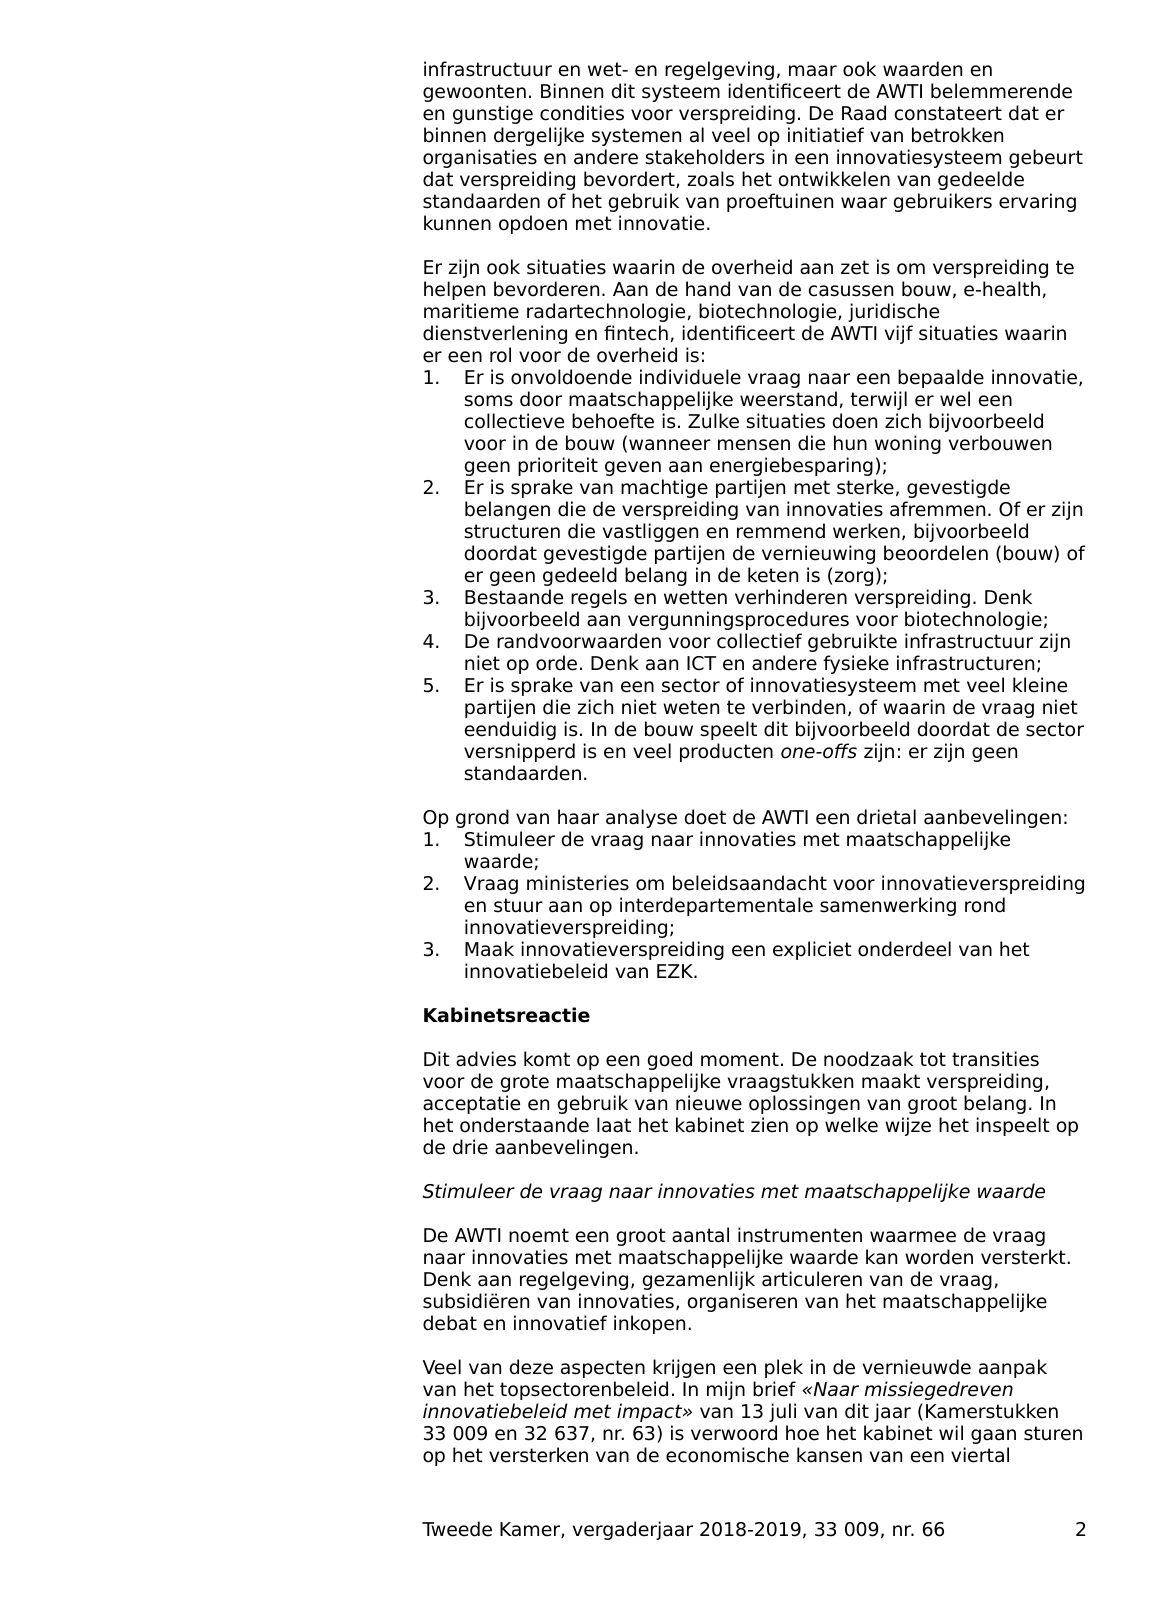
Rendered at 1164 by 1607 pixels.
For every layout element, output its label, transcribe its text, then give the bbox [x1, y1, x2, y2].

text 4. De randvoorwaarden voor collectief gebruikte infrastructuur zijn niet op orde. Denk aan ICT en andere fysieke infrastructuren; [422, 631, 1087, 675]
text 3. Bestaande regels en wetten verhinderen verspreiding. Denk bijvoorbeeld aan vergunningsprocedures voor biotechnologie; [422, 587, 1087, 631]
text 5. Er is sprake van een sector of innovatiesysteem met veel kleine partijen die zich niet weten te verbinden, of waarin de vraag niet eenduidig is. In de bouw speelt dit bijvoorbeeld doordat de sector versnipperd is en veel producten one-offs zijn: er zijn geen standaarden. [422, 675, 1087, 784]
subtitle Kabinetsreactie [422, 1005, 1087, 1027]
text 2. Er is sprake van machtige partijen met sterke, gevestigde belangen die de verspreiding van innovaties afremmen. Of er zijn structuren die vastliggen en remmend werken, bijvoorbeeld doordat gevestigde partijen de vernieuwing beoordelen (bouw) of er geen gedeeld belang in de keten is (zorg); [422, 477, 1087, 587]
text 1. Stimuleer de vraag naar innovaties met maatschappelijke waarde; [422, 829, 1087, 873]
text Veel van deze aspecten krijgen een plek in de vernieuwde aanpak van het topsectorenbeleid. In mijn brief «Naar missiegedreven innovatiebeleid met impact» van 13 juli van dit jaar (Kamerstukken 33 009 en 32 637, nr. 63) is verwoord hoe het kabinet wil gaan sturen op het versterken van de economische kansen van een viertal [422, 1357, 1087, 1467]
text De AWTI noemt een groot aantal instrumenten waarmee de vraag naar innovaties met maatschappelijke waarde kan worden versterkt. Denk aan regelgeving, gezamenlijk articuleren van de vraag, subsidiëren van innovaties, organiseren van het maatschappelijke debat en innovatief inkopen. [422, 1225, 1087, 1335]
text 2. Vraag ministeries om beleidsaandacht voor innovatieverspreiding en stuur aan op interdepartementale samenwerking rond innovatieverspreiding; [422, 873, 1087, 939]
subtitle Stimuleer de vraag naar innovaties met maatschappelijke waarde [422, 1181, 1087, 1203]
text 3. Maak innovatieverspreiding een expliciet onderdeel van het innovatiebeleid van EZK. [422, 939, 1087, 983]
text infrastructuur en wet- en regelgeving, maar ook waarden en gewoonten. Binnen dit systeem identificeert de AWTI belemmerende en gunstige condities voor verspreiding. De Raad constateert dat er binnen dergelijke systemen al veel op initiatief van betrokken organisaties en andere stakeholders in een innovatiesysteem gebeurt dat verspreiding bevordert, zoals het ontwikkelen van gedeelde standaarden of het gebruik van proeftuinen waar gebruikers ervaring kunnen opdoen met innovatie. [422, 59, 1087, 235]
text Op grond van haar analyse doet de AWTI een drietal aanbevelingen: [422, 807, 1087, 829]
text Er zijn ook situaties waarin de overheid aan zet is om verspreiding te helpen bevorderen. Aan de hand van de casussen bouw, e-health, maritieme radartechnologie, biotechnologie, juridische dienstverlening en fintech, identificeert de AWTI vijf situaties waarin er een rol voor de overheid is: [422, 257, 1087, 367]
text Dit advies komt op een goed moment. De noodzaak tot transities voor de grote maatschappelijke vraagstukken maakt verspreiding, acceptatie en gebruik van nieuwe oplossingen van groot belang. In het onderstaande laat het kabinet zien op welke wijze het inspeelt op de drie aanbevelingen. [422, 1049, 1087, 1159]
text 1. Er is onvoldoende individuele vraag naar een bepaalde innovatie, soms door maatschappelijke weerstand, terwijl er wel een collectieve behoefte is. Zulke situaties doen zich bijvoorbeeld voor in de bouw (wanneer mensen die hun woning verbouwen geen prioriteit geven aan energiebesparing); [422, 367, 1087, 477]
